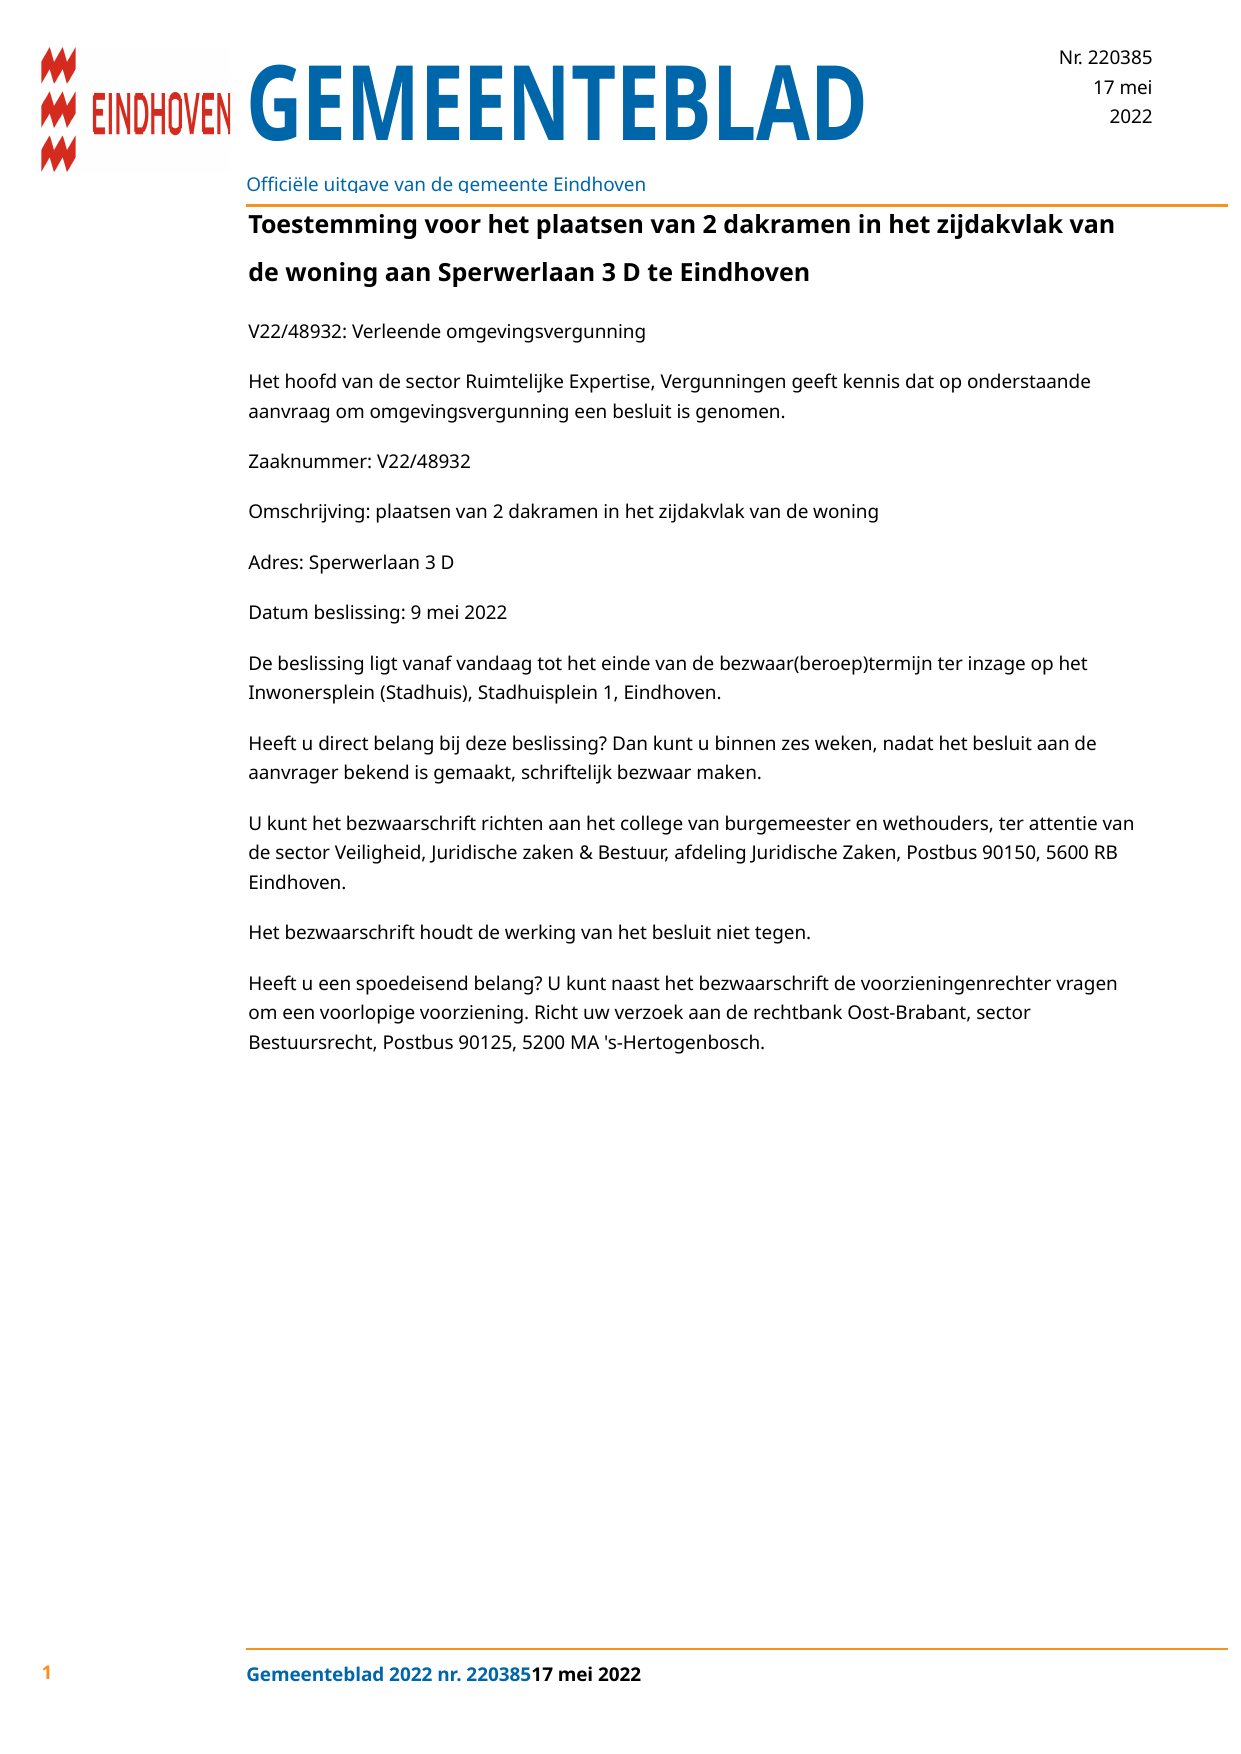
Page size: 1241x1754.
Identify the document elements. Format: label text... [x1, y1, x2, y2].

text Datum beslissing: 9 mei 2022 [248, 599, 1152, 625]
text Adres: Sperwerlaan 3 D [248, 549, 1152, 575]
text Heeft u een spoedeisend belang? U kunt naast het bezwaarschrift de voorzieningenrechter vragen om een voorlopige voorziening. Richt uw verzoek aan de rechtbank Oost-Brabant, sector Bestuursrecht, Postbus 90125, 5200 MA 's-Hertogenbosch. [248, 970, 1152, 1055]
text Heeft u direct belang bij deze beslissing? Dan kunt u binnen zes weken, nadat het besluit aan de aanvrager bekend is gemaakt, schriftelijk bezwaar maken. [248, 730, 1152, 785]
text Het hoofd van de sector Ruimtelijke Expertise, Vergunningen geeft kennis dat op onderstaande aanvraag om omgevingsvergunning een besluit is genomen. [248, 368, 1152, 424]
text U kunt het bezwaarschrift richten aan het college van burgemeester en wethouders, ter attentie van de sector Veiligheid, Juridische zaken & Bestuur, afdeling Juridische Zaken, Postbus 90150, 5600 RB Eindhoven. [248, 810, 1152, 895]
text Toestemming voor het plaatsen van 2 dakramen in het zijdakvlak van de woning aan Sperwerlaan 3 D te Eindhoven [248, 207, 1152, 288]
text Zaaknummer: V22/48932 [248, 448, 1152, 474]
picture [41, 47, 231, 172]
text V22/48932: Verleende omgevingsvergunning [248, 318, 1152, 344]
text Het bezwaarschrift houdt de werking van het besluit niet tegen. [248, 919, 1152, 945]
text De beslissing ligt vanaf vandaag tot het einde van de bezwaar(beroep)termijn ter inzage op het Inwonersplein (Stadhuis), Stadhuisplein 1, Eindhoven. [248, 650, 1152, 705]
text Omschrijving: plaatsen van 2 dakramen in het zijdakvlak van de woning [248, 499, 1152, 524]
